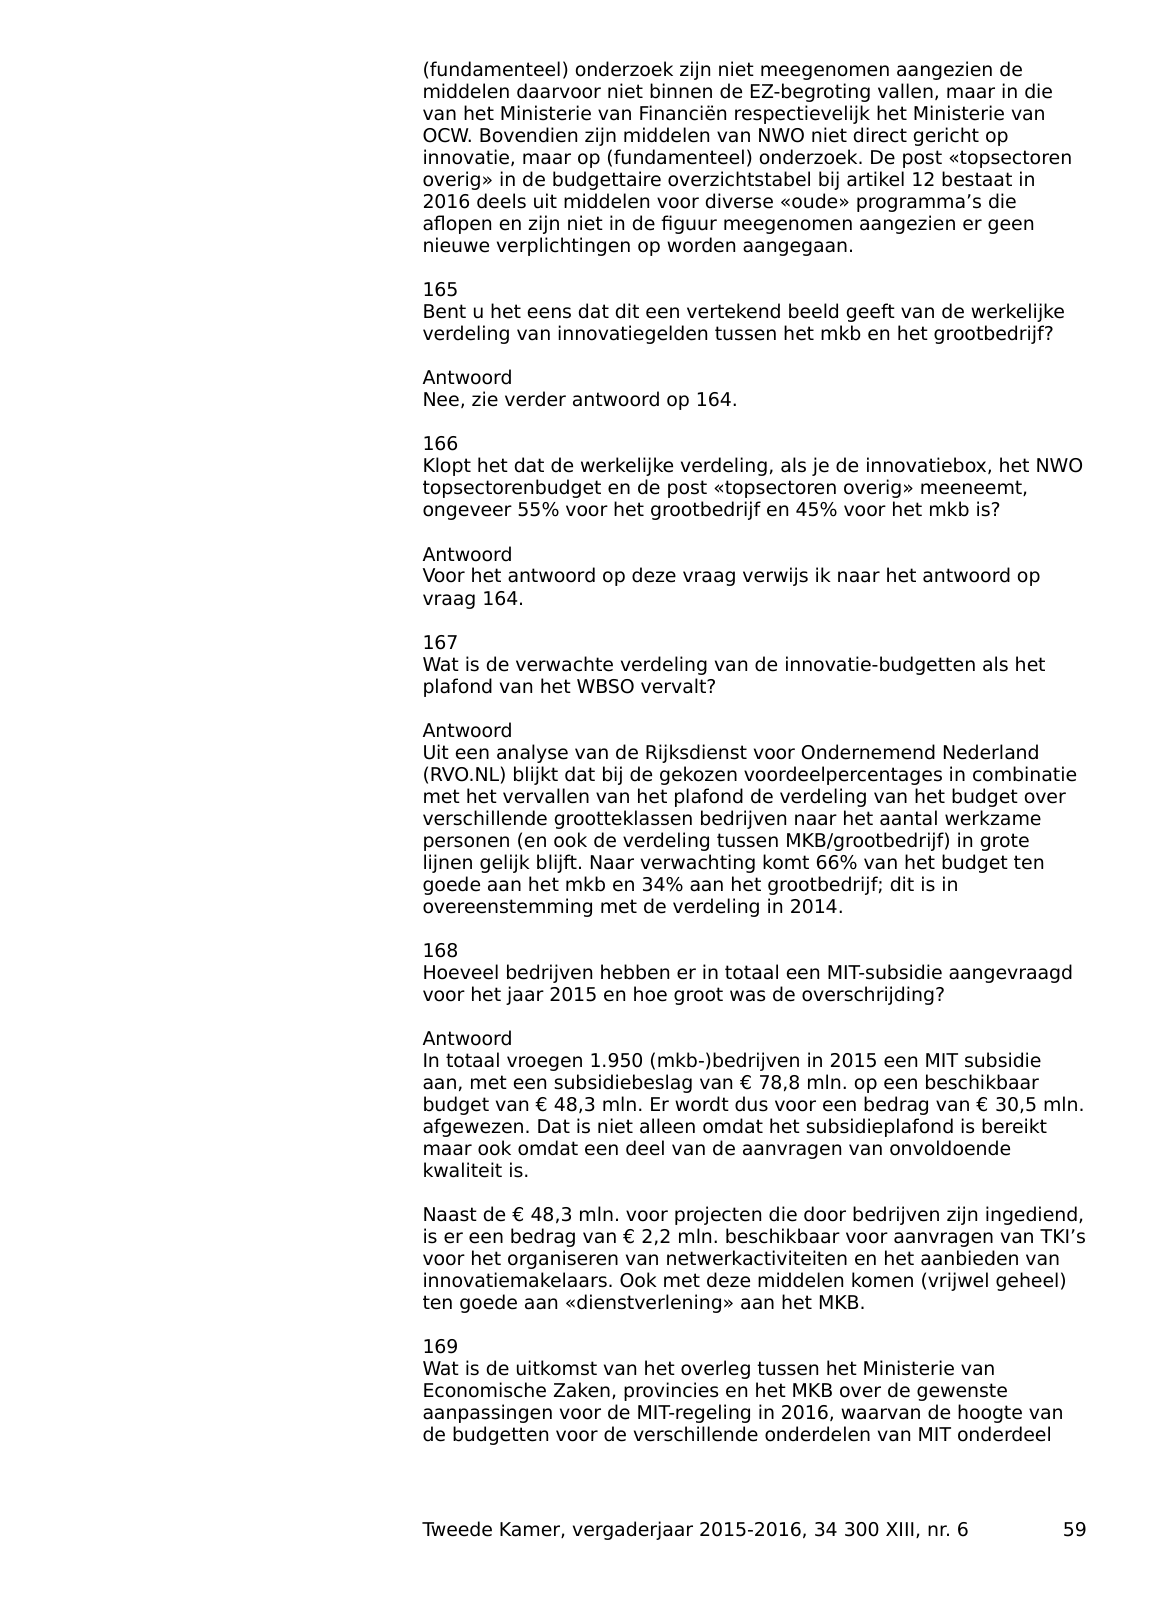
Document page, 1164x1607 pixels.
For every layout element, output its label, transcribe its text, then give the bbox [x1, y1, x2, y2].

text 168 [422, 940, 1087, 962]
text 167 [422, 632, 1087, 653]
text Nee, zie verder antwoord op 164. [422, 389, 1087, 411]
text Uit een analyse van de Rijksdienst voor Ondernemend Nederland (RVO.NL) blijkt dat bij de gekozen voordeelpercentages in combinatie met het vervallen van het plafond de verdeling van het budget over verschillende grootteklassen bedrijven naar het aantal werkzame personen (en ook de verdeling tussen MKB/grootbedrijf) in grote lijnen gelijk blijft. Naar verwachting komt 66% van het budget ten goede aan het mkb en 34% aan het grootbedrijf; dit is in overeenstemming met de verdeling in 2014. [422, 742, 1087, 917]
text Wat is de uitkomst van het overleg tussen het Ministerie van Economische Zaken, provincies en het MKB over de gewenste aanpassingen voor de MIT-regeling in 2016, waarvan de hoogte van de budgetten voor de verschillende onderdelen van MIT onderdeel [422, 1358, 1087, 1446]
text 169 [422, 1336, 1087, 1358]
text Klopt het dat de werkelijke verdeling, als je de innovatiebox, het NWO topsectorenbudget en de post «topsectoren overig» meeneemt, ongeveer 55% voor het grootbedrijf en 45% voor het mkb is? [422, 455, 1087, 521]
text Antwoord [422, 367, 1087, 389]
text Bent u het eens dat dit een vertekend beeld geeft van de werkelijke verdeling van innovatiegelden tussen het mkb en het grootbedrijf? [422, 301, 1087, 345]
text Antwoord [422, 1028, 1087, 1050]
text Wat is de verwachte verdeling van de innovatie-budgetten als het plafond van het WBSO vervalt? [422, 653, 1087, 697]
text 166 [422, 433, 1087, 455]
text Naast de € 48,3 mln. voor projecten die door bedrijven zijn ingediend, is er een bedrag van € 2,2 mln. beschikbaar voor aanvragen van TKI’s voor het organiseren van netwerkactiviteiten en het aanbieden van innovatiemakelaars. Ook met deze middelen komen (vrijwel geheel) ten goede aan «dienstverlening» aan het MKB. [422, 1204, 1087, 1314]
text In totaal vroegen 1.950 (mkb-)bedrijven in 2015 een MIT subsidie aan, met een subsidiebeslag van € 78,8 mln. op een beschikbaar budget van € 48,3 mln. Er wordt dus voor een bedrag van € 30,5 mln. afgewezen. Dat is niet alleen omdat het subsidieplafond is bereikt maar ook omdat een deel van de aanvragen van onvoldoende kwaliteit is. [422, 1050, 1087, 1182]
text (fundamenteel) onderzoek zijn niet meegenomen aangezien de middelen daarvoor niet binnen de EZ-begroting vallen, maar in die van het Ministerie van Financiën respectievelijk het Ministerie van OCW. Bovendien zijn middelen van NWO niet direct gericht op innovatie, maar op (fundamenteel) onderzoek. De post «topsectoren overig» in de budgettaire overzichtstabel bij artikel 12 bestaat in 2016 deels uit middelen voor diverse «oude» programma’s die aflopen en zijn niet in de figuur meegenomen aangezien er geen nieuwe verplichtingen op worden aangegaan. [422, 59, 1087, 257]
text Hoeveel bedrijven hebben er in totaal een MIT-subsidie aangevraagd voor het jaar 2015 en hoe groot was de overschrijding? [422, 962, 1087, 1006]
text 165 [422, 279, 1087, 301]
text Antwoord [422, 543, 1087, 565]
text Antwoord [422, 720, 1087, 742]
text Voor het antwoord op deze vraag verwijs ik naar het antwoord op vraag 164. [422, 565, 1087, 609]
